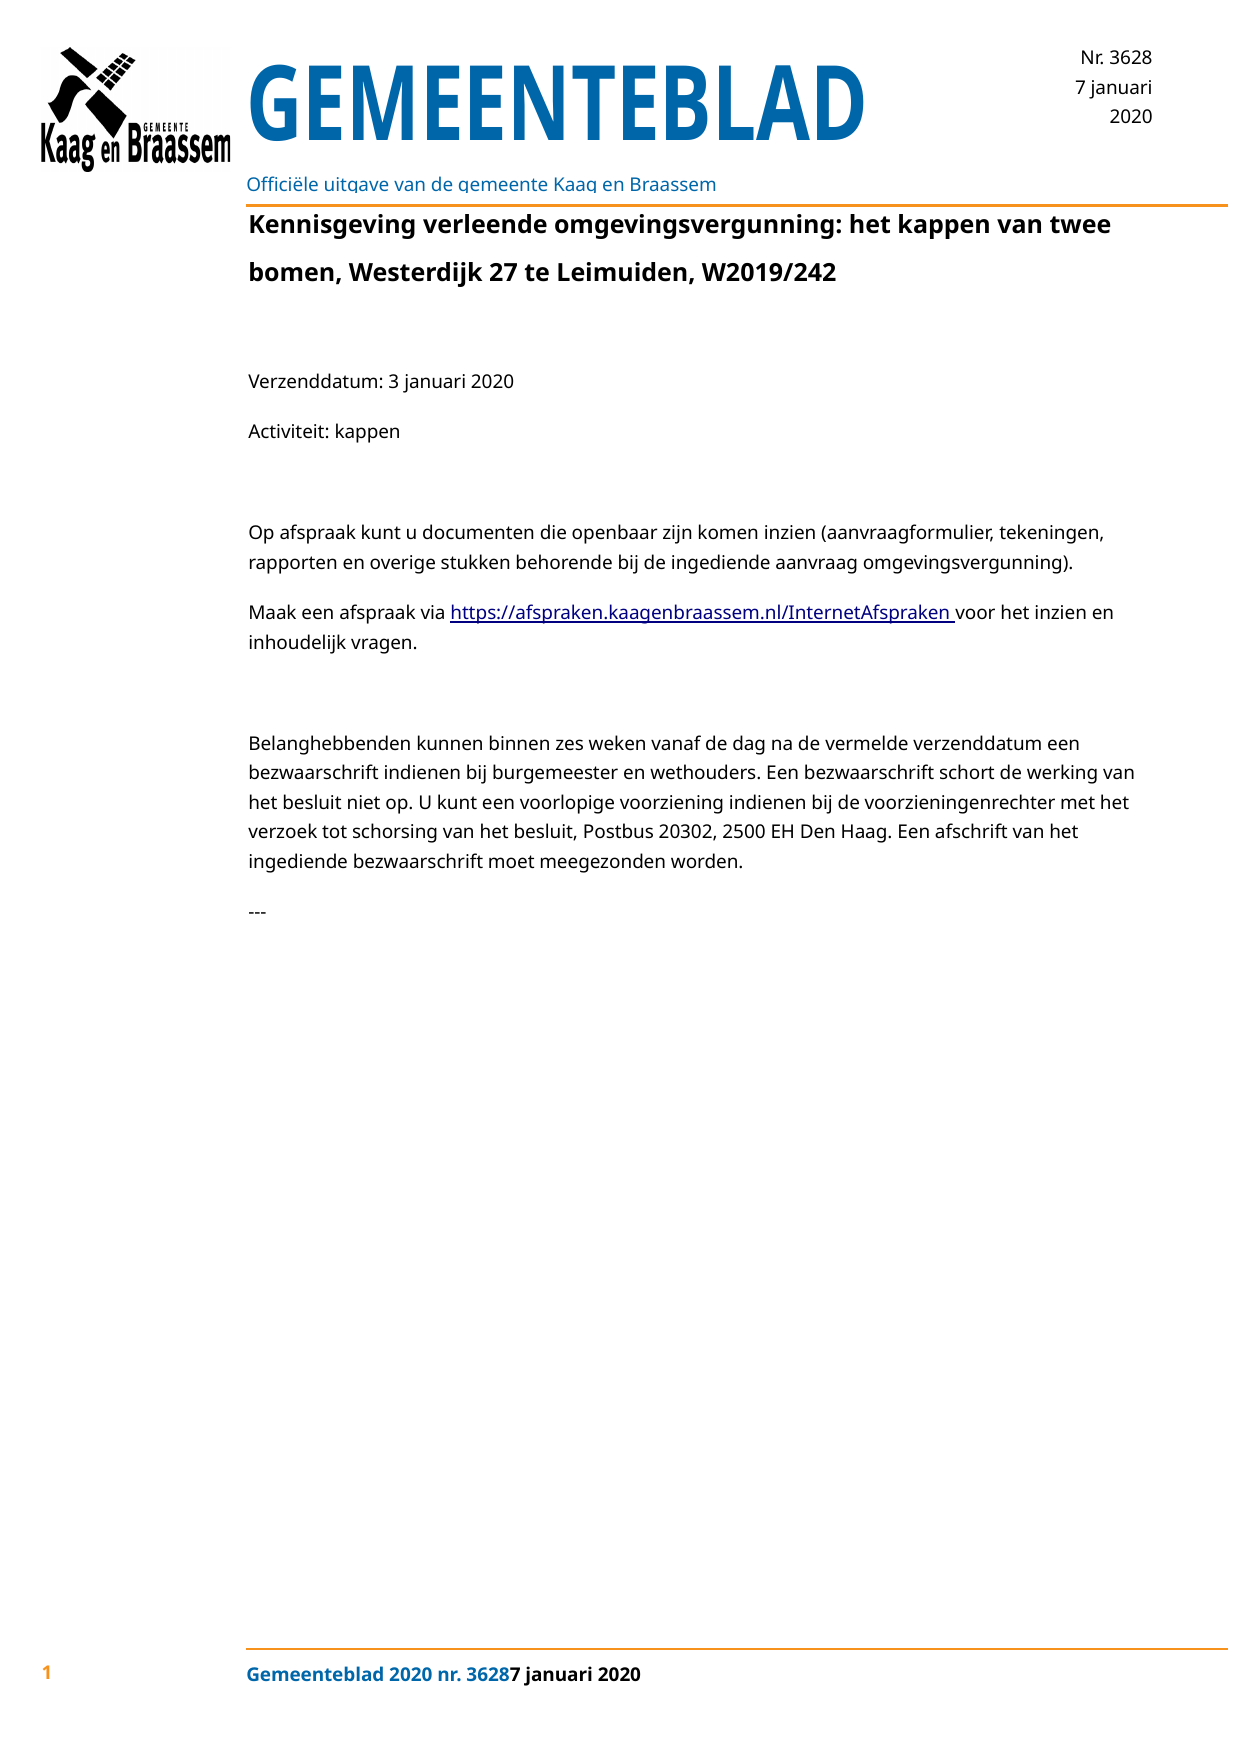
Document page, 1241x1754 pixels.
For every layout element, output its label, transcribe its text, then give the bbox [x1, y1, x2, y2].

text --- [248, 899, 1152, 924]
text Maak een afspraak via https://afspraken.kaagenbraassem.nl/InternetAfspraken voor het inzien en inhoudelijk vragen. [248, 599, 1152, 655]
text Verzenddatum: 3 januari 2020 [248, 368, 1152, 394]
text Belanghebbenden kunnen binnen zes weken vanaf de dag na de vermelde verzenddatum een bezwaarschrift indienen bij burgemeester en wethouders. Een bezwaarschrift schort de werking van het besluit niet op. U kunt een voorlopige voorziening indienen bij de voorzieningenrechter met het verzoek tot schorsing van het besluit, Postbus 20302, 2500 EH Den Haag. Een afschrift van het ingediende bezwaarschrift moet meegezonden worden. [248, 730, 1152, 874]
text Op afspraak kunt u documenten die openbaar zijn komen inzien (aanvraagformulier, tekeningen, rapporten en overige stukken behorende bij de ingediende aanvraag omgevingsvergunning). [248, 519, 1152, 575]
text Activiteit: kappen [248, 419, 1152, 444]
text Kennisgeving verleende omgevingsvergunning: het kappen van twee bomen, Westerdijk 27 te Leimuiden, W2019/242 [248, 207, 1152, 288]
picture [41, 47, 231, 172]
